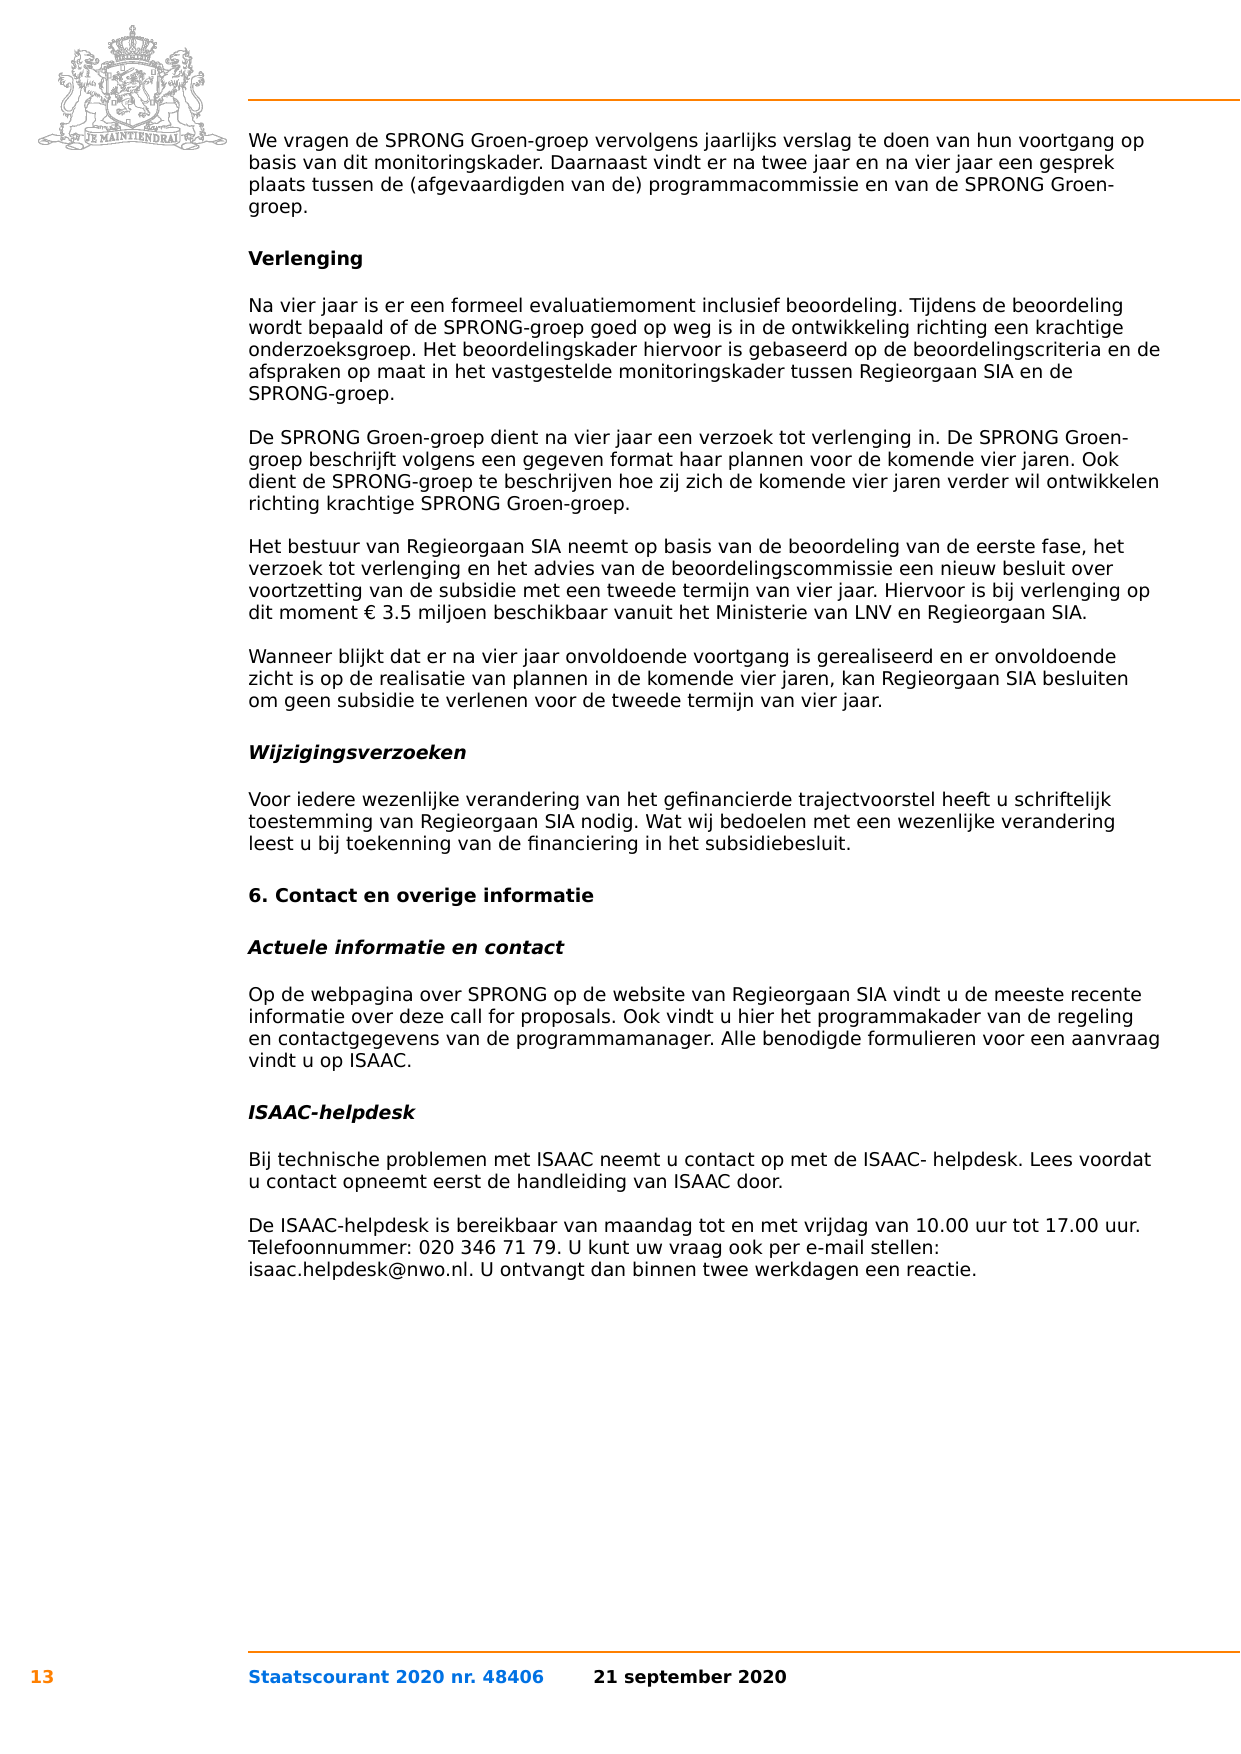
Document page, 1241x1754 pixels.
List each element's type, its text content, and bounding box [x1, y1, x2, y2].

text De ISAAC-helpdesk is bereikbaar van maandag tot en met vrijdag van 10.00 uur tot 17.00 uur. Telefoonnummer: 020 346 71 79. U kunt uw vraag ook per e-mail stellen: isaac.helpdesk@nwo.nl. U ontvangt dan binnen twee werkdagen een reactie. [248, 1215, 1163, 1281]
text Wanneer blijkt dat er na vier jaar onvoldoende voortgang is gerealiseerd en er onvoldoende zicht is op de realisatie van plannen in de komende vier jaren, kan Regieorgaan SIA besluiten om geen subsidie te verlenen voor de tweede termijn van vier jaar. [248, 646, 1163, 712]
text Bij technische problemen met ISAAC neemt u contact op met de ISAAC- helpdesk. Lees voordat u contact opneemt eerst de handleiding van ISAAC door. [248, 1149, 1163, 1193]
text Voor iedere wezenlijke verandering van het gefinancierde trajectvoorstel heeft u schriftelijk toestemming van Regieorgaan SIA nodig. Wat wij bedoelen met een wezenlijke verandering leest u bij toekenning van de financiering in het subsidiebesluit. [248, 789, 1163, 855]
subtitle Wijzigingsverzoeken [248, 742, 1163, 764]
subtitle Actuele informatie en contact [248, 937, 1163, 959]
text Na vier jaar is er een formeel evaluatiemoment inclusief beoordeling. Tijdens de beoordeling wordt bepaald of de SPRONG-groep goed op weg is in de ontwikkeling richting een krachtige onderzoeksgroep. Het beoordelingskader hiervoor is gebaseerd op de beoordelingscriteria en de afspraken op maat in het vastgestelde monitoringskader tussen Regieorgaan SIA en de SPRONG-groep. [248, 295, 1163, 405]
text Op de webpagina over SPRONG op de website van Regieorgaan SIA vindt u de meeste recente informatie over deze call for proposals. Ook vindt u hier het programmakader van de regeling en contactgegevens van de programmamanager. Alle benodigde formulieren voor een aanvraag vindt u op ISAAC. [248, 984, 1163, 1072]
text Het bestuur van Regieorgaan SIA neemt op basis van de beoordeling van de eerste fase, het verzoek tot verlenging en het advies van de beoordelingscommissie een nieuw besluit over voortzetting van de subsidie met een tweede termijn van vier jaar. Hiervoor is bij verlenging op dit moment € 3.5 miljoen beschikbaar vanuit het Ministerie van LNV en Regieorgaan SIA. [248, 536, 1163, 624]
picture [38, 25, 227, 150]
subtitle ISAAC-helpdesk [248, 1102, 1163, 1124]
text De SPRONG Groen-groep dient na vier jaar een verzoek tot verlenging in. De SPRONG Groen-groep beschrijft volgens een gegeven format haar plannen voor de komende vier jaren. Ook dient de SPRONG-groep te beschrijven hoe zij zich de komende vier jaren verder wil ontwikkelen richting krachtige SPRONG Groen-groep. [248, 427, 1163, 514]
subtitle 6. Contact en overige informatie [248, 885, 1163, 907]
subtitle Verlenging [248, 248, 1163, 270]
text We vragen de SPRONG Groen-groep vervolgens jaarlijks verslag te doen van hun voortgang op basis van dit monitoringskader. Daarnaast vindt er na twee jaar en na vier jaar een gesprek plaats tussen de (afgevaardigden van de) programmacommissie en van de SPRONG Groen-groep. [248, 130, 1163, 218]
